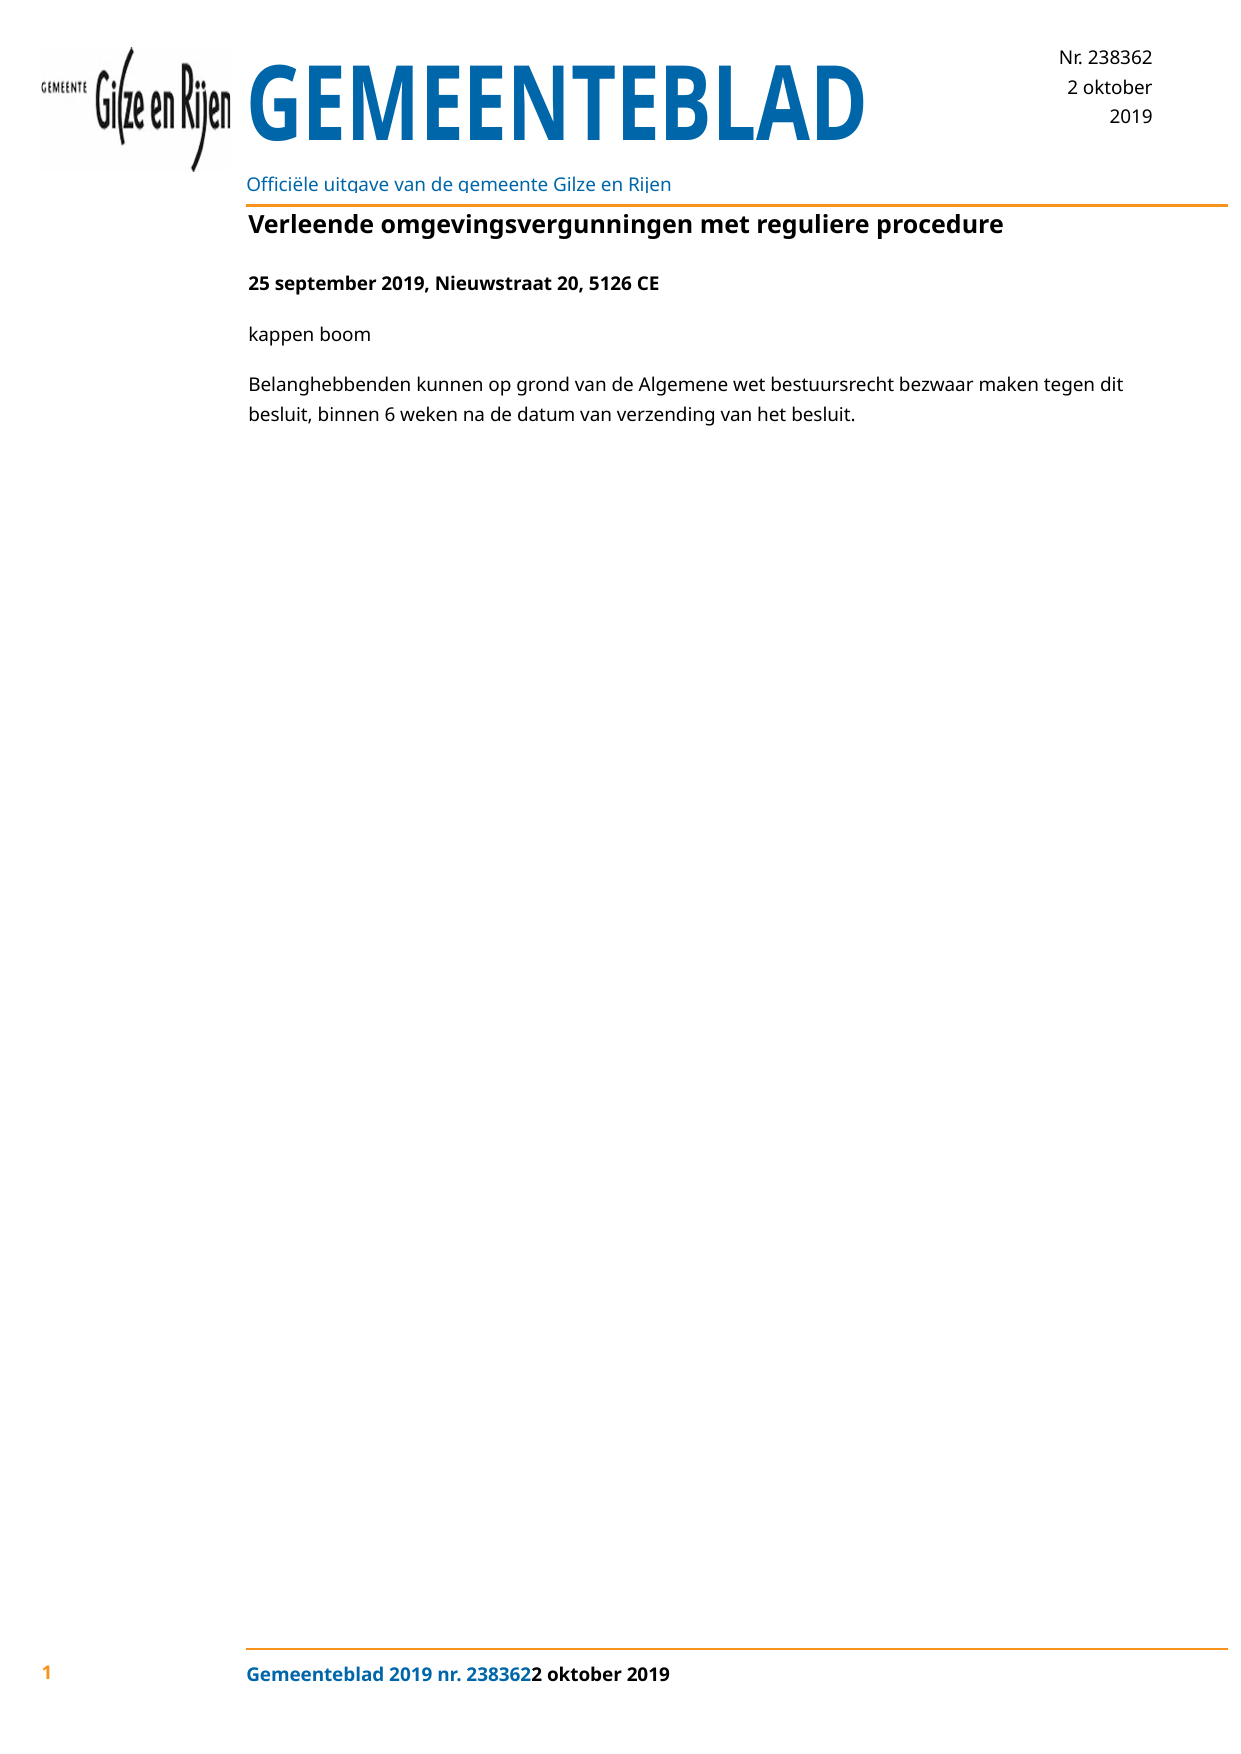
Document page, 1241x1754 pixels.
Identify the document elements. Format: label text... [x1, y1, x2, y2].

text Verleende omgevingsvergunningen met reguliere procedure [248, 207, 1152, 241]
picture [41, 47, 231, 172]
text 25 september 2019, Nieuwstraat 20, 5126 CE [248, 270, 1152, 296]
text kappen boom [248, 321, 1152, 346]
text Belanghebbenden kunnen op grond van de Algemene wet bestuursrecht bezwaar maken tegen dit besluit, binnen 6 weken na de datum van verzending van het besluit. [248, 371, 1152, 426]
